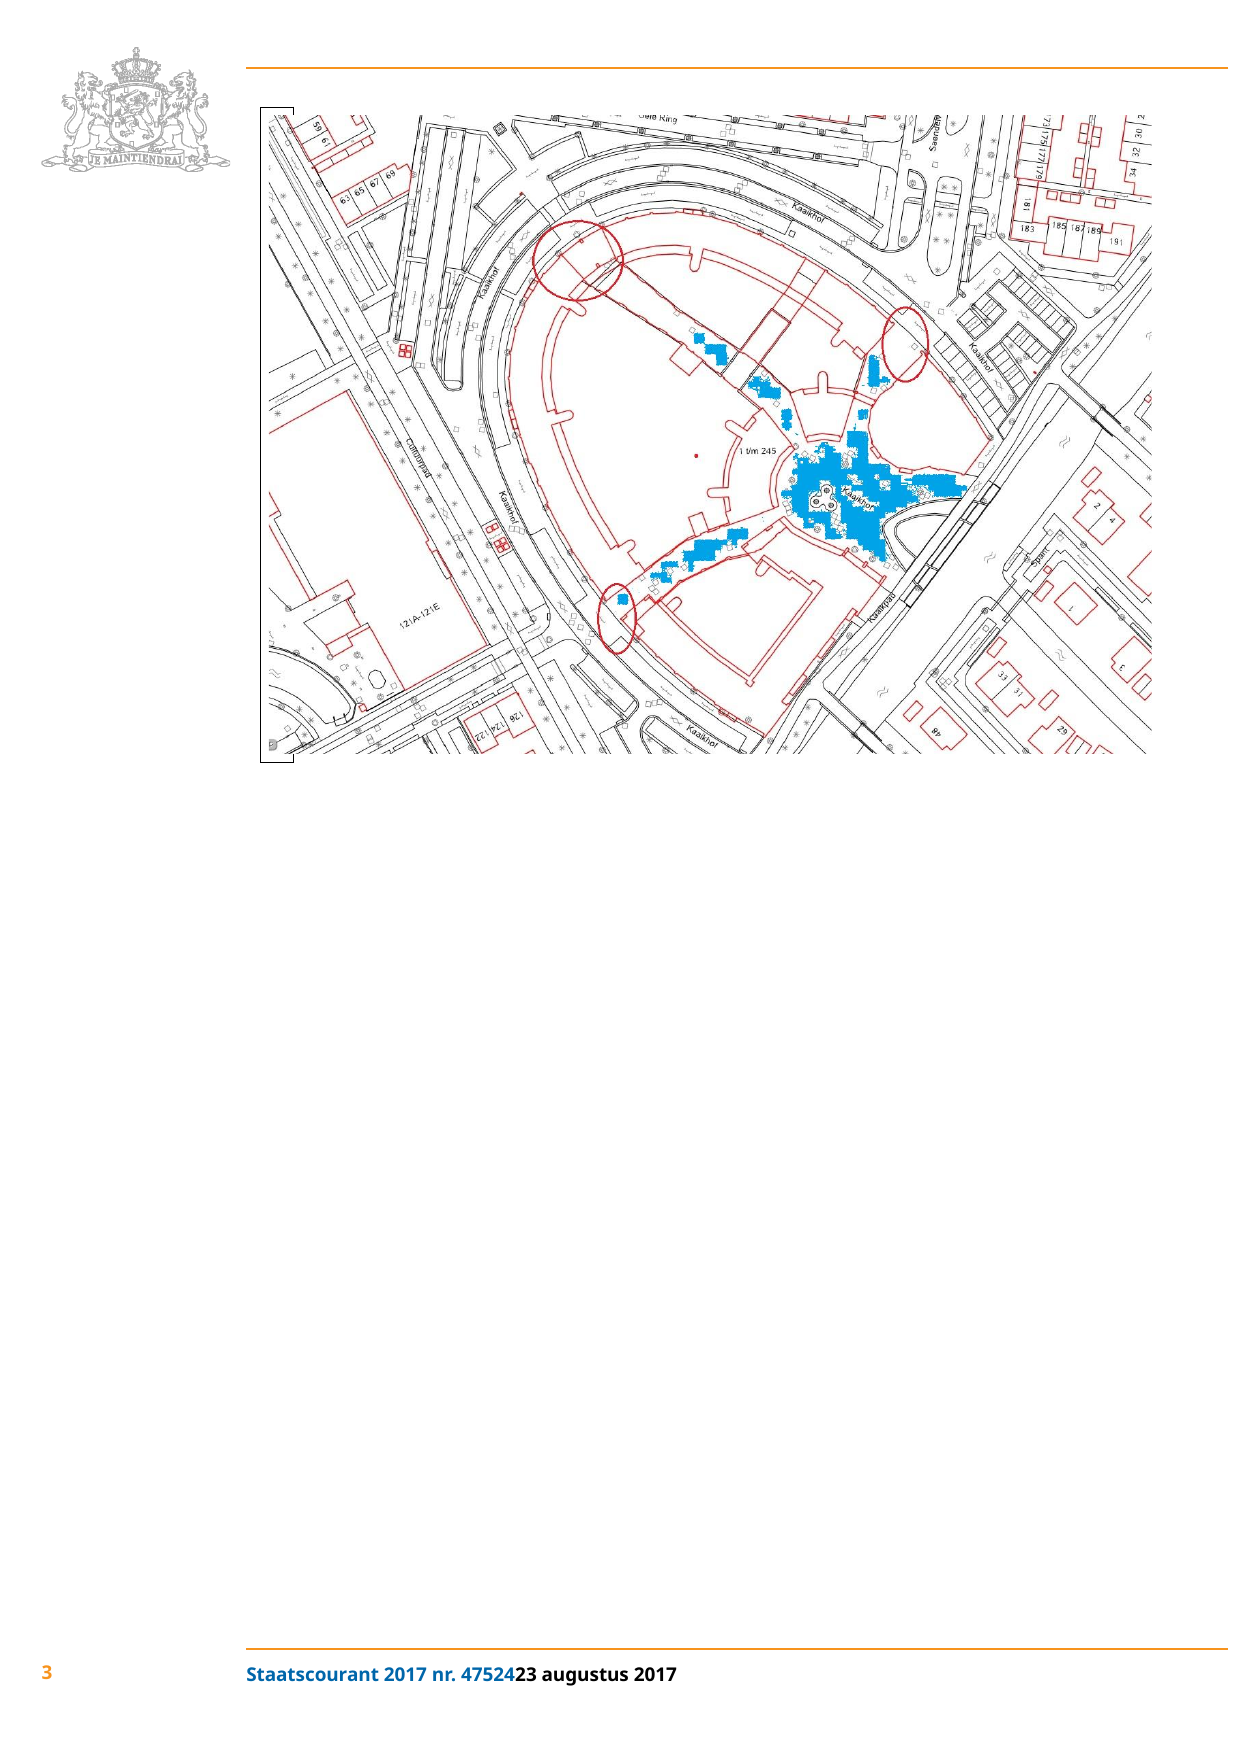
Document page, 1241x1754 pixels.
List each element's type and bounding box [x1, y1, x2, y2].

picture [41, 47, 231, 172]
picture [268, 115, 1152, 754]
